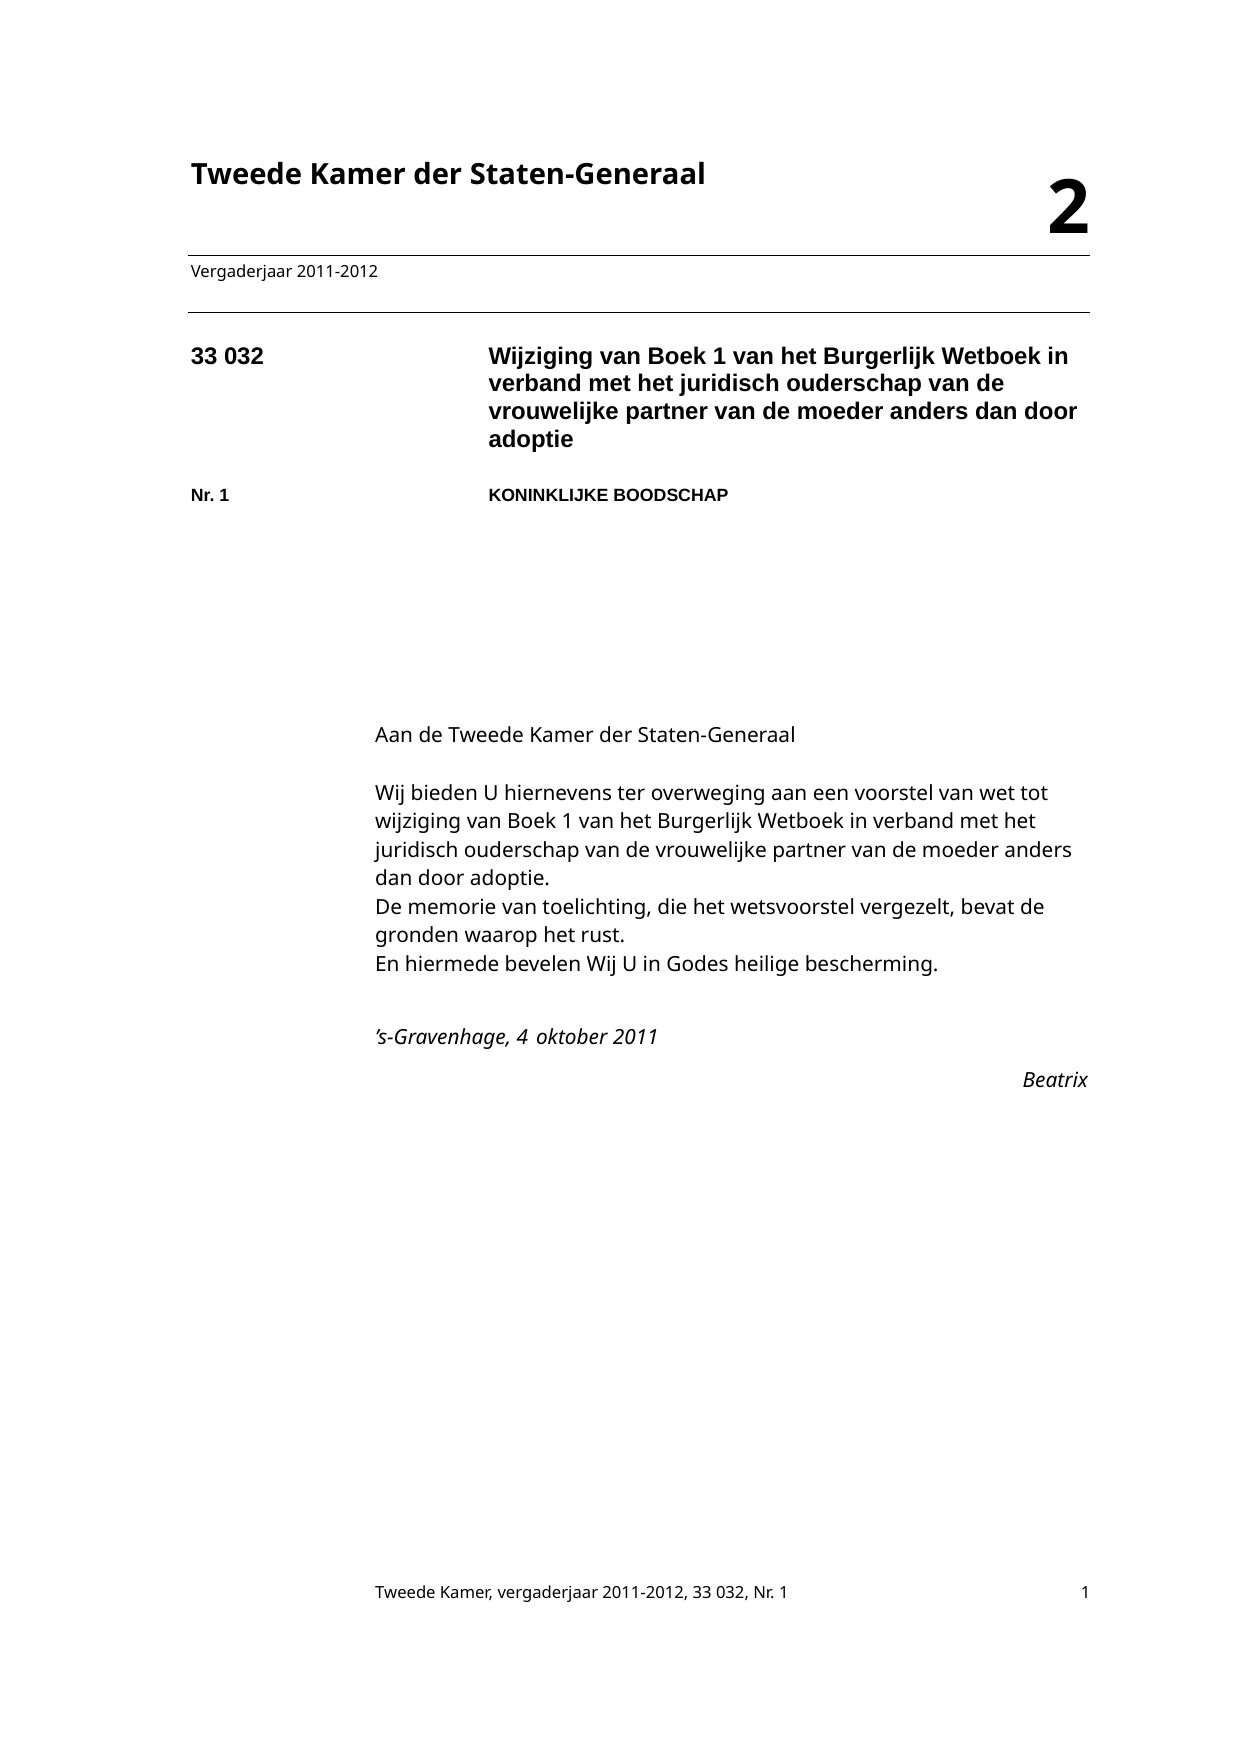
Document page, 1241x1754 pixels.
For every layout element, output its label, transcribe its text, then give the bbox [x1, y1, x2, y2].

table_header Tweede Kamer der Staten-Generaal [188, 150, 909, 255]
table_cell 33 032 [188, 339, 485, 482]
text En hiermede bevelen Wij U in Godes heilige bescherming. [375, 949, 1090, 977]
table_header 2 [910, 150, 1090, 255]
table_cell [188, 313, 485, 339]
table_cell [485, 313, 1090, 339]
table_cell Vergaderjaar 2011-2012 [188, 256, 485, 312]
text ’s-Gravenhage, 4 oktober 2011 [375, 1022, 1090, 1051]
table_cell Nr. 1 [188, 482, 485, 601]
text De memorie van toelichting, die het wetsvoorstel vergezelt, bevat de gronden waarop het rust. [375, 892, 1090, 949]
table_cell KONINKLIJKE BOODSCHAP [485, 482, 1090, 601]
text Aan de Tweede Kamer der Staten-Generaal [375, 720, 1090, 748]
text Wij bieden U hiernevens ter overweging aan een voorstel van wet tot wijziging van Boek 1 van het Burgerlijk Wetboek in verband met het juridisch ouderschap van de vrouwelijke partner van de moeder anders dan door adoptie. [375, 778, 1090, 892]
text Beatrix [375, 1066, 1090, 1094]
table_cell Wijziging van Boek 1 van het Burgerlijk Wetboek in verband met het juridisch ouderschap van de vrouwelijke partner van de moeder anders dan door adoptie [485, 339, 1090, 482]
table_cell [485, 256, 1090, 312]
